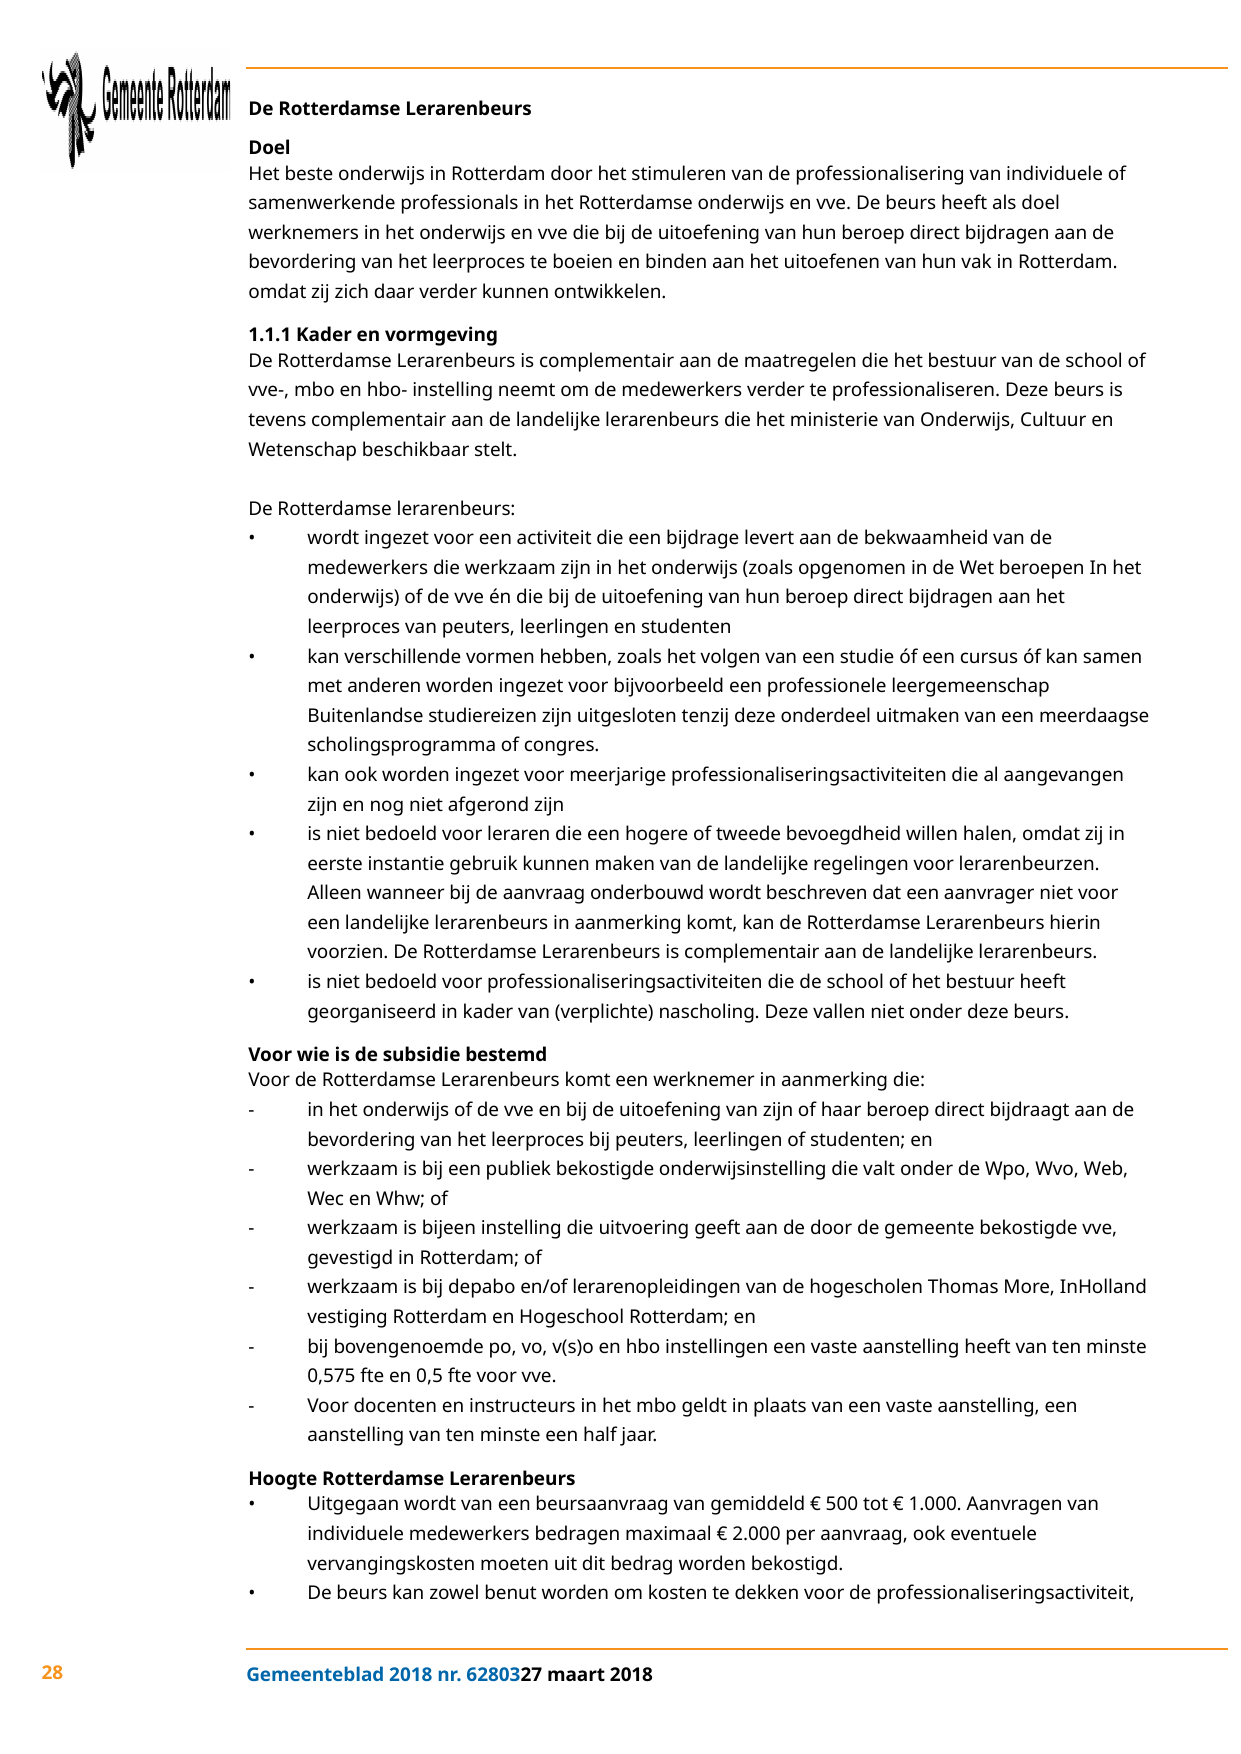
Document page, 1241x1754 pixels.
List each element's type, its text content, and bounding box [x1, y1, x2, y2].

list werkzaam is bij depabo en/of lerarenopleidingen van de hogescholen Thomas More, InHolland vestiging Rotterdam en Hogeschool Rotterdam; en [248, 1274, 1152, 1329]
text Het beste onderwijs in Rotterdam door het stimuleren van de professionalisering van individuele of samenwerkende professionals in het Rotterdamse onderwijs en vve. De beurs heeft als doel werknemers in het onderwijs en vve die bij de uitoefening van hun beroep direct bijdragen aan de bevordering van het leerproces te boeien en binden aan het uitoefenen van hun vak in Rotterdam. omdat zij zich daar verder kunnen ontwikkelen. [248, 160, 1152, 304]
text Voor wie is de subsidie bestemd [248, 1041, 1152, 1067]
text Hoogte Rotterdamse Lerarenbeurs [248, 1465, 1152, 1491]
list is niet bedoeld voor professionaliseringsactiviteiten die de school of het bestuur heeft georganiseerd in kader van (verplichte) nascholing. Deze vallen niet onder deze beurs. [248, 968, 1152, 1023]
list kan ook worden ingezet voor meerjarige professionaliseringsactiviteiten die al aangevangen zijn en nog niet afgerond zijn [248, 761, 1152, 816]
list in het onderwijs of de vve en bij de uitoefening van zijn of haar beroep direct bijdraagt aan de bevordering van het leerproces bij peuters, leerlingen of studenten; en [248, 1096, 1152, 1152]
text De Rotterdamse Lerarenbeurs [248, 95, 1152, 121]
text De Rotterdamse lerarenbeurs: [248, 495, 1152, 521]
list werkzaam is bijeen instelling die uitvoering geeft aan de door de gemeente bekostigde vve, gevestigd in Rotterdam; of [248, 1214, 1152, 1270]
list De beurs kan zowel benut worden om kosten te dekken voor de professionaliseringsactiviteit, [248, 1579, 1152, 1605]
text De Rotterdamse Lerarenbeurs is complementair aan de maatregelen die het bestuur van de school of vve-, mbo en hbo- instelling neemt om de medewerkers verder te professionaliseren. Deze beurs is tevens complementair aan de landelijke lerarenbeurs die het ministerie van Onderwijs, Cultuur en Wetenschap beschikbaar stelt. [248, 347, 1152, 461]
text Doel [248, 134, 1152, 160]
list bij bovengenoemde po, vo, v(s)o en hbo instellingen een vaste aanstelling heeft van ten minste 0,575 fte en 0,5 fte voor vve. [248, 1333, 1152, 1388]
list wordt ingezet voor een activiteit die een bijdrage levert aan de bekwaamheid van de medewerkers die werkzaam zijn in het onderwijs (zoals opgenomen in de Wet beroepen In het onderwijs) of de vve én die bij de uitoefening van hun beroep direct bijdragen aan het leerproces van peuters, leerlingen en studenten [248, 524, 1152, 639]
list Uitgegaan wordt van een beursaanvraag van gemiddeld € 500 tot € 1.000. Aanvragen van individuele medewerkers bedragen maximaal € 2.000 per aanvraag, ook eventuele vervangingskosten moeten uit dit bedrag worden bekostigd. [248, 1491, 1152, 1575]
picture [41, 47, 231, 172]
text 1.1.1 Kader en vormgeving [248, 321, 1152, 347]
list Voor docenten en instructeurs in het mbo geldt in plaats van een vaste aanstelling, een aanstelling van ten minste een half jaar. [248, 1392, 1152, 1447]
list kan verschillende vormen hebben, zoals het volgen van een studie óf een cursus óf kan samen met anderen worden ingezet voor bijvoorbeeld een professionele leergemeenschap Buitenlandse studiereizen zijn uitgesloten tenzij deze onderdeel uitmaken van een meerdaagse scholingsprogramma of congres. [248, 643, 1152, 757]
list is niet bedoeld voor leraren die een hogere of tweede bevoegdheid willen halen, omdat zij in eerste instantie gebruik kunnen maken van de landelijke regelingen voor lerarenbeurzen. Alleen wanneer bij de aanvraag onderbouwd wordt beschreven dat een aanvrager niet voor een landelijke lerarenbeurs in aanmerking komt, kan de Rotterdamse Lerarenbeurs hierin voorzien. De Rotterdamse Lerarenbeurs is complementair aan de landelijke lerarenbeurs. [248, 820, 1152, 964]
text Voor de Rotterdamse Lerarenbeurs komt een werknemer in aanmerking die: [248, 1067, 1152, 1092]
list werkzaam is bij een publiek bekostigde onderwijsinstelling die valt onder de Wpo, Wvo, Web, Wec en Whw; of [248, 1155, 1152, 1211]
